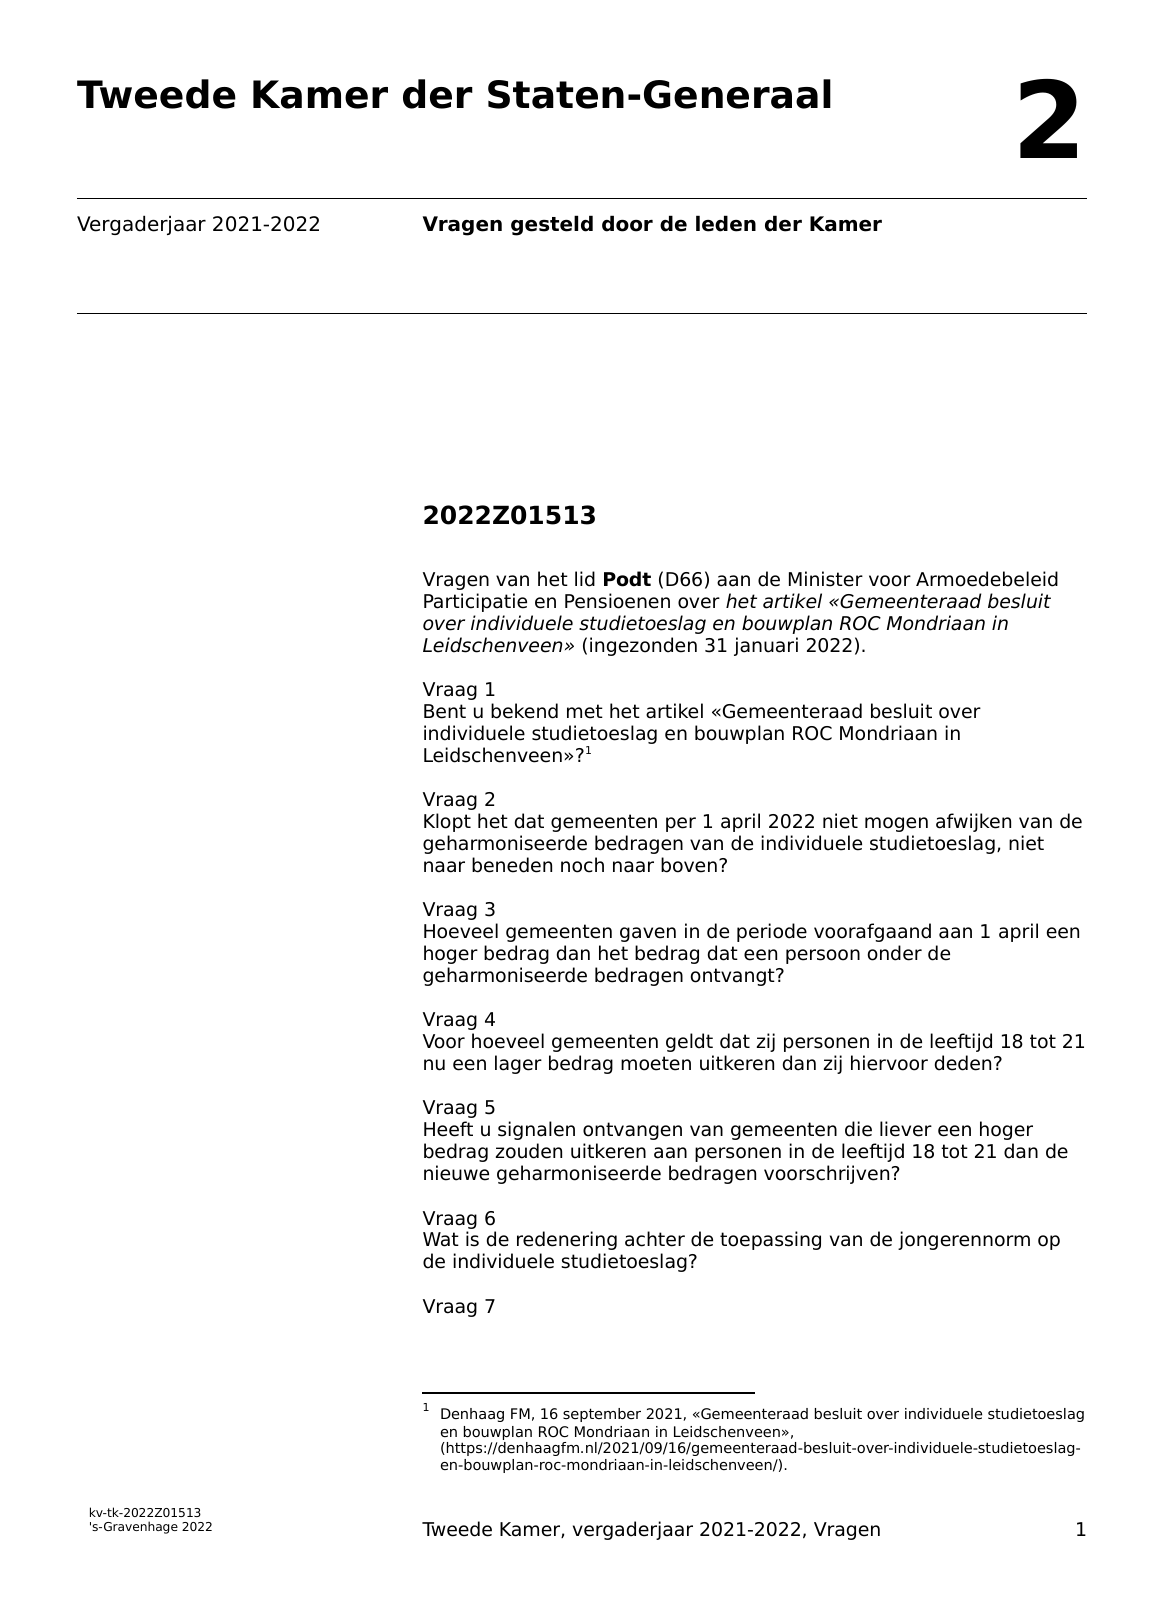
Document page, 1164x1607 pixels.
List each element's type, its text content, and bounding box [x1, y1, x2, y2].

table_cell Vragen gesteld door de leden der Kamer [422, 199, 1087, 313]
text Hoeveel gemeenten gaven in de periode voorafgaand aan 1 april een hoger bedrag dan het bedrag dat een persoon onder de geharmoniseerde bedragen ontvangt? [422, 921, 1087, 987]
text Vraag 2 [422, 789, 1087, 811]
text kv-tk-2022Z01513 [88, 1506, 323, 1520]
table_header 2 [886, 59, 1087, 198]
text Vraag 5 [422, 1097, 1087, 1119]
table_cell Vergaderjaar 2021-2022 [77, 199, 422, 313]
text Bent u bekend met het artikel «Gemeenteraad besluit over individuele studietoeslag en bouwplan ROC Mondriaan in Leidschenveen»? [422, 701, 1087, 767]
text Heeft u signalen ontvangen van gemeenten die liever een hoger bedrag zouden uitkeren aan personen in de leeftijd 18 tot 21 dan de nieuwe geharmoniseerde bedragen voorschrijven? [422, 1119, 1087, 1185]
text Wat is de redenering achter de toepassing van de jongerennorm op de individuele studietoeslag? [422, 1229, 1087, 1273]
text Voor hoeveel gemeenten geldt dat zij personen in de leeftijd 18 tot 21 nu een lager bedrag moeten uitkeren dan zij hiervoor deden? [422, 1031, 1087, 1075]
text Vraag 6 [422, 1207, 1087, 1229]
text Vraag 4 [422, 1009, 1087, 1031]
table_header Tweede Kamer der Staten-Generaal [77, 59, 886, 198]
text 's-Gravenhage 2022 [88, 1520, 323, 1534]
text Denhaag FM, 16 september 2021, «Gemeenteraad besluit over individuele studietoeslag en bouwplan ROC Mondriaan in Leidschenveen», (https://denhaagfm.nl/2021/09/16/gemeenteraad-besluit-over-individuele-studietoeslag-en-bouwplan-roc-mondriaan-in-leidschenveen/). [422, 1402, 1087, 1474]
text 2022Z01513 [422, 501, 1087, 531]
text Vraag 3 [422, 899, 1087, 921]
text Klopt het dat gemeenten per 1 april 2022 niet mogen afwijken van de geharmoniseerde bedragen van de individuele studietoeslag, niet naar beneden noch naar boven? [422, 811, 1087, 877]
text Vraag 7 [422, 1296, 1087, 1317]
text Vraag 1 [422, 679, 1087, 701]
text Vragen van het lid Podt (D66) aan de Minister voor Armoedebeleid Participatie en Pensioenen over het artikel «Gemeenteraad besluit over individuele studietoeslag en bouwplan ROC Mondriaan in Leidschenveen» (ingezonden 31 januari 2022). [422, 569, 1087, 657]
